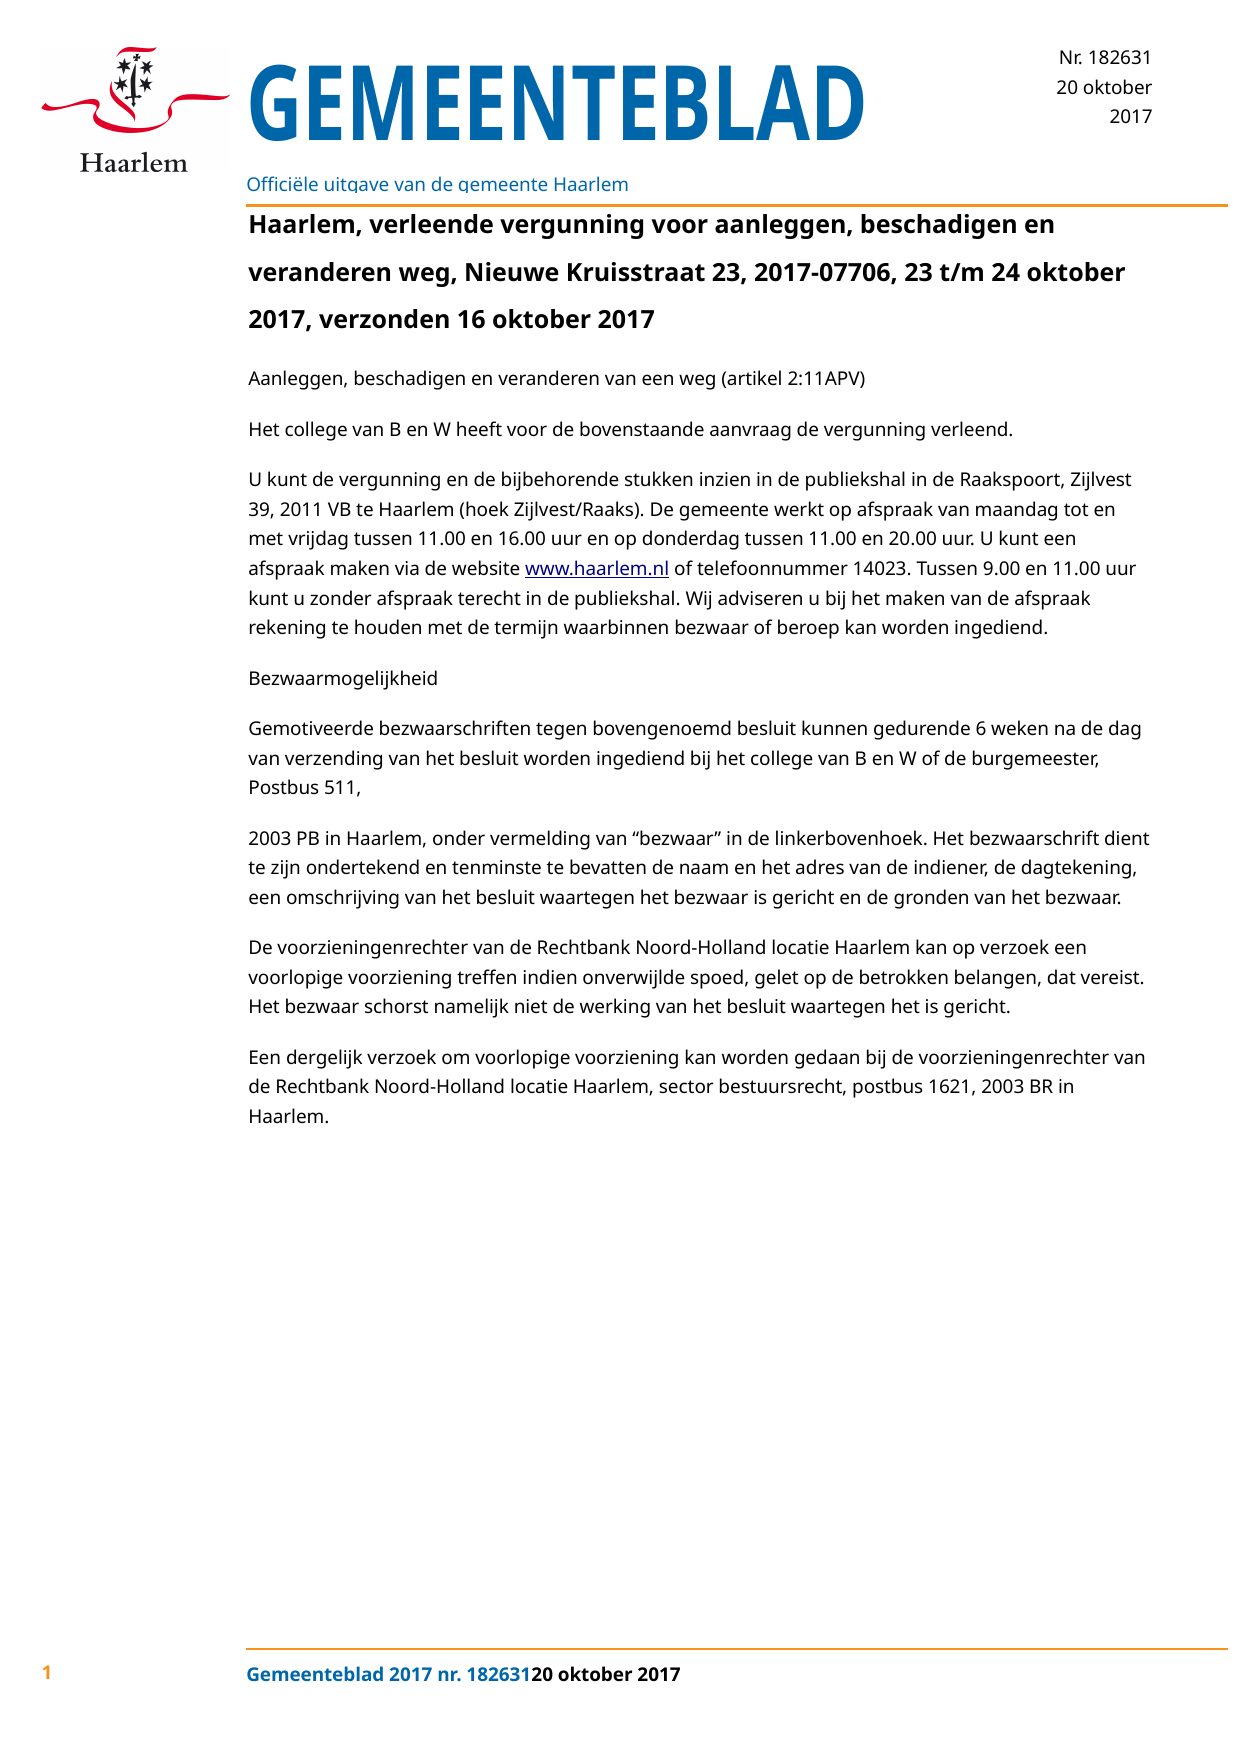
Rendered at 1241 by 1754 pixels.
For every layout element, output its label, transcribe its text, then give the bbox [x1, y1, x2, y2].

text De voorzieningenrechter van de Rechtbank Noord-Holland locatie Haarlem kan op verzoek een voorlopige voorziening treffen indien onverwijlde spoed, gelet op de betrokken belangen, dat vereist. Het bezwaar schorst namelijk niet de werking van het besluit waartegen het is gericht. [248, 934, 1152, 1019]
text U kunt de vergunning en de bijbehorende stukken inzien in de publiekshal in de Raakspoort, Zijlvest 39, 2011 VB te Haarlem (hoek Zijlvest/Raaks). De gemeente werkt op afspraak van maandag tot en met vrijdag tussen 11.00 en 16.00 uur en op donderdag tussen 11.00 en 20.00 uur. U kunt een afspraak maken via de website www.haarlem.nl of telefoonnummer 14023. Tussen 9.00 en 11.00 uur kunt u zonder afspraak terecht in de publiekshal. Wij adviseren u bij het maken van de afspraak rekening te houden met de termijn waarbinnen bezwaar of beroep kan worden ingediend. [248, 466, 1152, 640]
picture [41, 47, 231, 172]
text Het college van B en W heeft voor de bovenstaande aanvraag de vergunning verleend. [248, 416, 1152, 442]
text 2003 PB in Haarlem, onder vermelding van “bezwaar” in de linkerbovenhoek. Het bezwaarschrift dient te zijn ondertekend en tenminste te bevatten de naam en het adres van de indiener, de dagtekening, een omschrijving van het besluit waartegen het bezwaar is gericht en de gronden van het bezwaar. [248, 825, 1152, 909]
text Een dergelijk verzoek om voorlopige voorziening kan worden gedaan bij de voorzieningenrechter van de Rechtbank Noord-Holland locatie Haarlem, sector bestuursrecht, postbus 1621, 2003 BR in Haarlem. [248, 1044, 1152, 1129]
text Aanleggen, beschadigen en veranderen van een weg (artikel 2:11APV) [248, 366, 1152, 391]
text Gemotiveerde bezwaarschriften tegen bovengenoemd besluit kunnen gedurende 6 weken na de dag van verzending van het besluit worden ingediend bij het college van B en W of de burgemeester, Postbus 511, [248, 715, 1152, 800]
text Bezwaarmogelijkheid [248, 665, 1152, 690]
text Haarlem, verleende vergunning voor aanleggen, beschadigen en veranderen weg, Nieuwe Kruisstraat 23, 2017-07706, 23 t/m 24 oktober 2017, verzonden 16 oktober 2017 [248, 207, 1152, 336]
